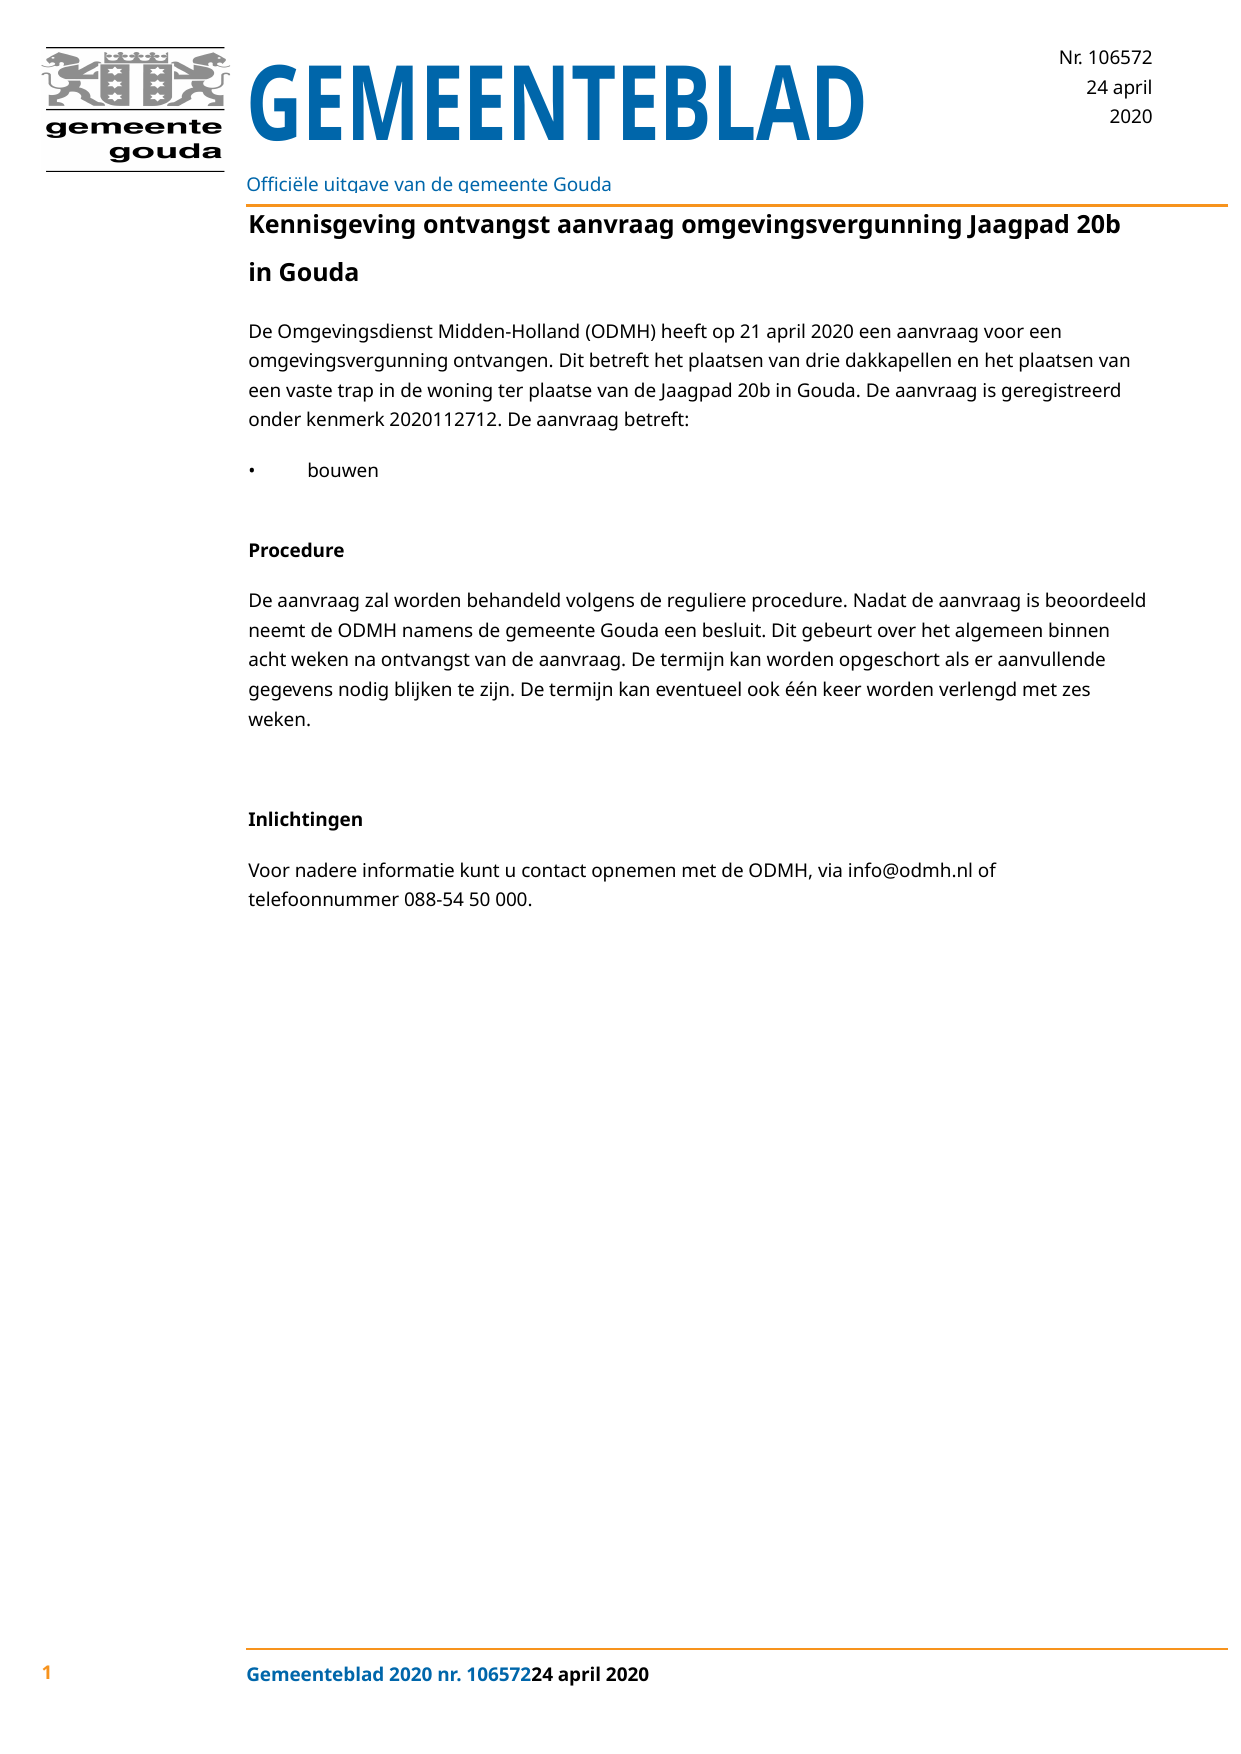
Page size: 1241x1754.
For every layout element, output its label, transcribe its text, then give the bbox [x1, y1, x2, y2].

text De Omgevingsdienst Midden-Holland (ODMH) heeft op 21 april 2020 een aanvraag voor een omgevingsvergunning ontvangen. Dit betreft het plaatsen van drie dakkapellen en het plaatsen van een vaste trap in de woning ter plaatse van de Jaagpad 20b in Gouda. De aanvraag is geregistreerd onder kenmerk 2020112712. De aanvraag betreft: [248, 318, 1152, 432]
text Procedure [248, 537, 1152, 563]
text De aanvraag zal worden behandeld volgens de reguliere procedure. Nadat de aanvraag is beoordeeld neemt de ODMH namens de gemeente Gouda een besluit. Dit gebeurt over het algemeen binnen acht weken na ontvangst van de aanvraag. De termijn kan worden opgeschort als er aanvullende gegevens nodig blijken te zijn. De termijn kan eventueel ook één keer worden verlengd met zes weken. [248, 587, 1152, 732]
text Kennisgeving ontvangst aanvraag omgevingsvergunning Jaagpad 20b in Gouda [248, 207, 1152, 288]
picture [41, 47, 231, 172]
list bouwen [248, 457, 1152, 483]
text Inlichtingen [248, 807, 1152, 832]
text Voor nadere informatie kunt u contact opnemen met de ODMH, via info@odmh.nl of telefoonnummer 088-54 50 000. [248, 857, 1152, 912]
